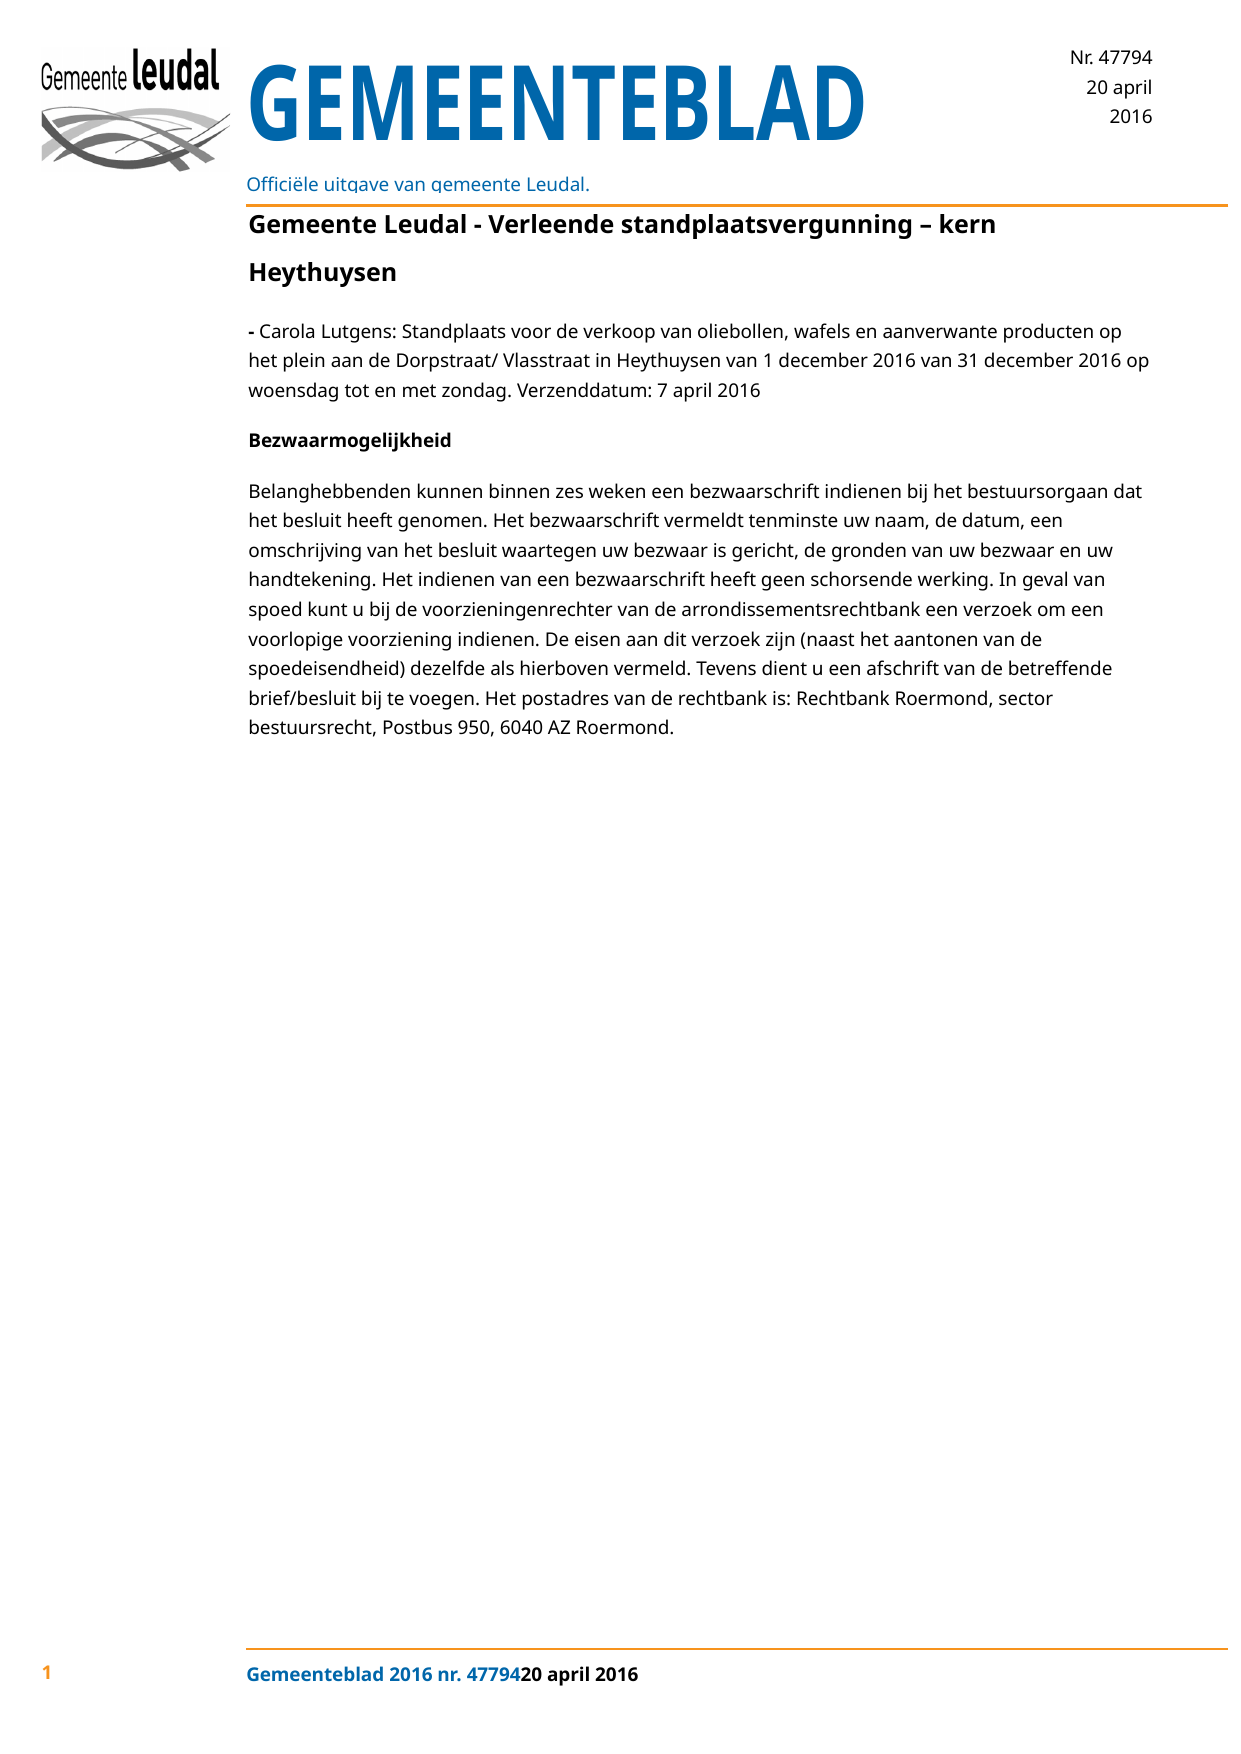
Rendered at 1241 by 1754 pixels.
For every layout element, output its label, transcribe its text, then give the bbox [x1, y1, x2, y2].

text Belanghebbenden kunnen binnen zes weken een bezwaarschrift indienen bij het bestuursorgaan dat het besluit heeft genomen. Het bezwaarschrift vermeldt tenminste uw naam, de datum, een omschrijving van het besluit waartegen uw bezwaar is gericht, de gronden van uw bezwaar en uw handtekening. Het indienen van een bezwaarschrift heeft geen schorsende werking. In geval van spoed kunt u bij de voorzieningenrechter van de arrondissementsrechtbank een verzoek om een voorlopige voorziening indienen. De eisen aan dit verzoek zijn (naast het aantonen van de spoedeisendheid) dezelfde als hierboven vermeld. Tevens dient u een afschrift van de betreffende brief/besluit bij te voegen. Het postadres van de rechtbank is: Rechtbank Roermond, sector bestuursrecht, Postbus 950, 6040 AZ Roermond. [248, 478, 1152, 740]
text Bezwaarmogelijkheid [248, 427, 1152, 453]
picture [41, 47, 231, 172]
text - Carola Lutgens: Standplaats voor de verkoop van oliebollen, wafels en aanverwante producten op het plein aan de Dorpstraat/ Vlasstraat in Heythuysen van 1 december 2016 van 31 december 2016 op woensdag tot en met zondag. Verzenddatum: 7 april 2016 [248, 318, 1152, 403]
text Gemeente Leudal - Verleende standplaatsvergunning – kern Heythuysen [248, 207, 1152, 288]
